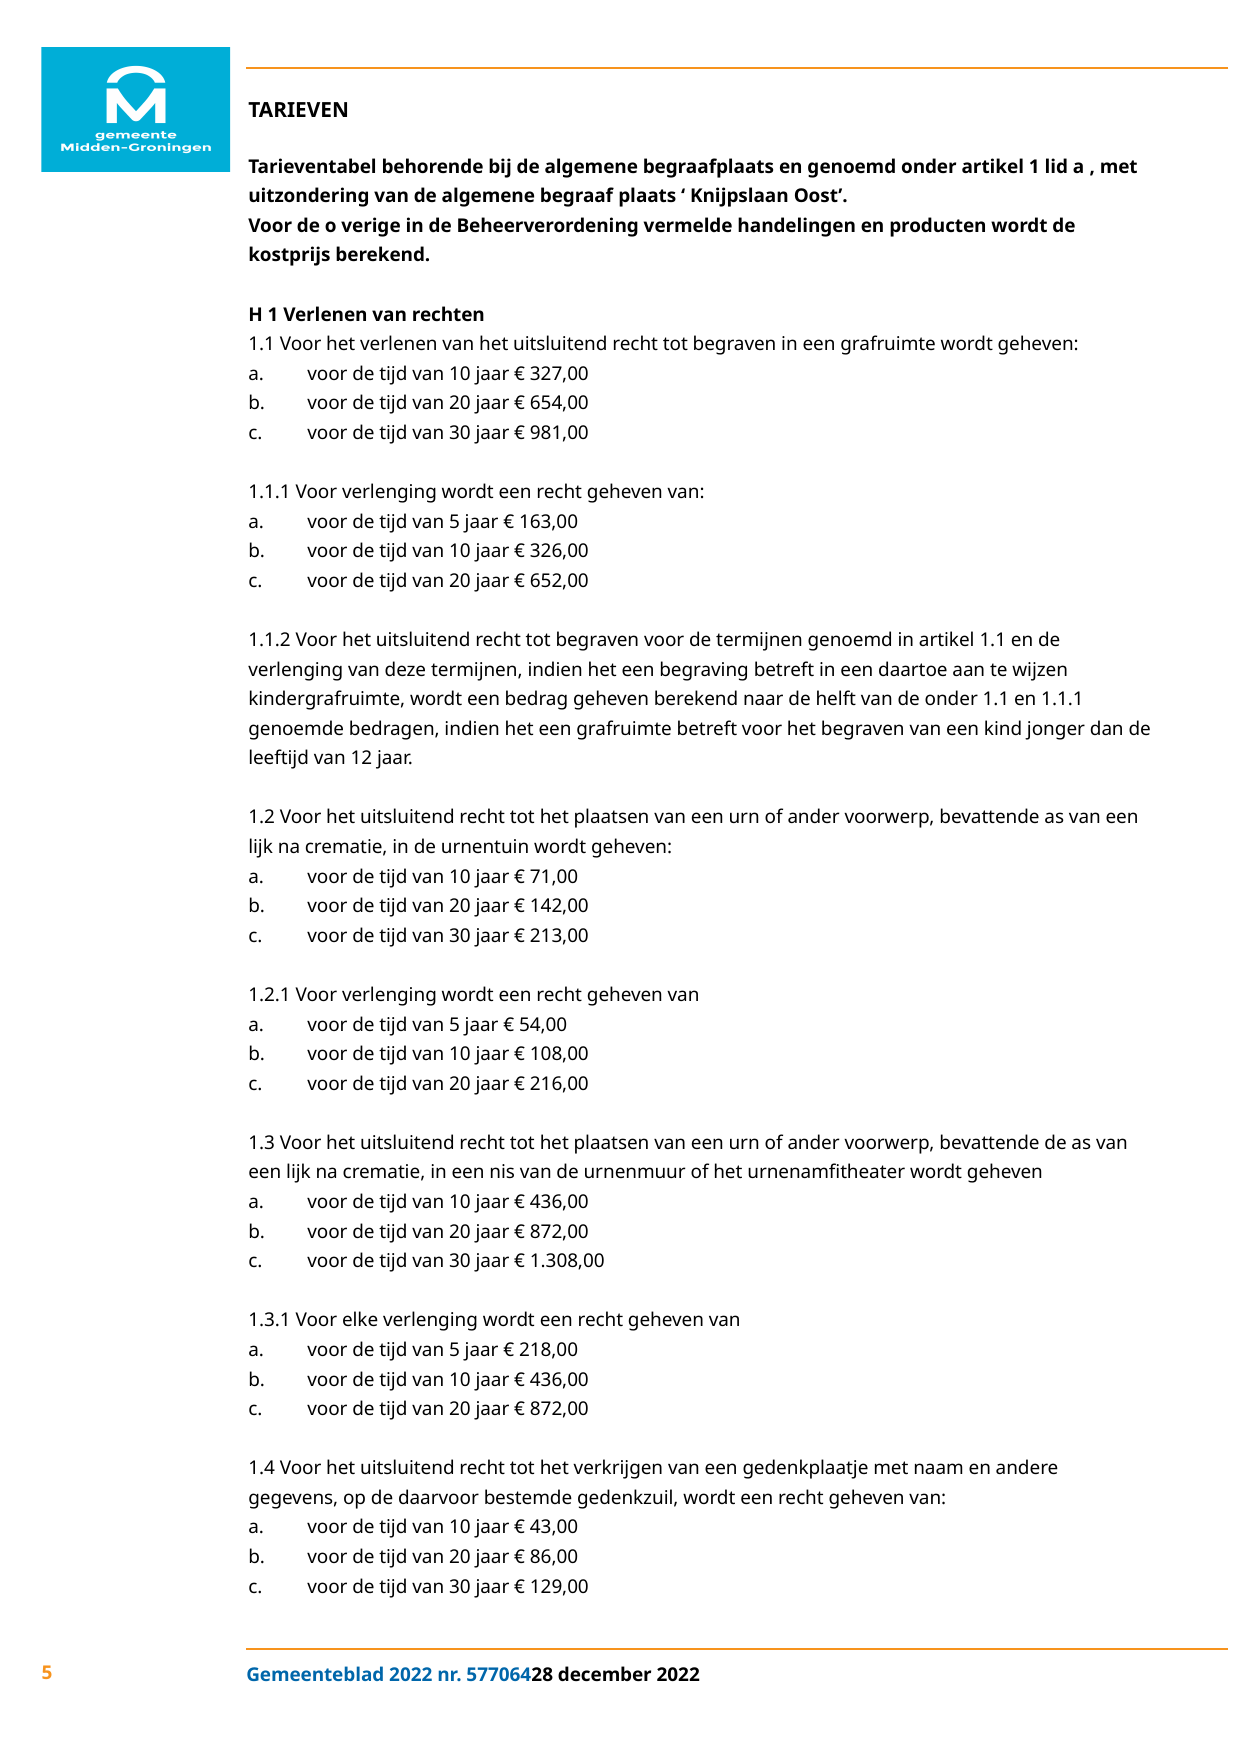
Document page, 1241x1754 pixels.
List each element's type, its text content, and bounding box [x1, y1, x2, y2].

list voor de tijd van 5 jaar € 163,00 [248, 508, 1152, 534]
list voor de tijd van 20 jaar € 216,00 [248, 1070, 1152, 1096]
picture [107, 89, 165, 122]
text Voor de o verige in de Beheerverordening vermelde handelingen en producten wordt de kostprijs berekend. [248, 212, 1152, 267]
list voor de tijd van 10 jaar € 71,00 [248, 863, 1152, 889]
list voor de tijd van 20 jaar € 86,00 [248, 1543, 1152, 1569]
picture [108, 66, 164, 82]
list voor de tijd van 10 jaar € 436,00 [248, 1188, 1152, 1214]
text 1.1 Voor het verlenen van het uitsluitend recht tot begraven in een grafruimte wordt geheven: [248, 330, 1152, 356]
list voor de tijd van 20 jaar € 872,00 [248, 1395, 1152, 1421]
text 1.3 Voor het uitsluitend recht tot het plaatsen van een urn of ander voorwerp, bevattende de as van een lijk na crematie, in een nis van de urnenmuur of het urnenamfitheater wordt geheven [248, 1129, 1152, 1184]
list voor de tijd van 10 jaar € 436,00 [248, 1366, 1152, 1392]
list voor de tijd van 10 jaar € 327,00 [248, 360, 1152, 386]
list voor de tijd van 30 jaar € 213,00 [248, 922, 1152, 948]
list voor de tijd van 5 jaar € 54,00 [248, 1011, 1152, 1037]
text 1.2.1 Voor verlenging wordt een recht geheven van [248, 981, 1152, 1007]
list voor de tijd van 10 jaar € 326,00 [248, 537, 1152, 563]
list voor de tijd van 20 jaar € 652,00 [248, 567, 1152, 593]
text 1.3.1 Voor elke verlenging wordt een recht geheven van [248, 1307, 1152, 1332]
list voor de tijd van 30 jaar € 1.308,00 [248, 1247, 1152, 1273]
list voor de tijd van 20 jaar € 654,00 [248, 389, 1152, 415]
text 1.1.2 Voor het uitsluitend recht tot begraven voor de termijnen genoemd in artikel 1.1 en de verlenging van deze termijnen, indien het een begraving betreft in een daartoe aan te wijzen kindergrafruimte, wordt een bedrag geheven berekend naar de helft van de onder 1.1 en 1.1.1 genoemde bedragen, indien het een grafruimte betreft voor het begraven van een kind jonger dan de leeftijd van 12 jaar. [248, 626, 1152, 770]
list voor de tijd van 5 jaar € 218,00 [248, 1336, 1152, 1362]
picture [184, 146, 190, 153]
list voor de tijd van 20 jaar € 142,00 [248, 892, 1152, 918]
list voor de tijd van 30 jaar € 129,00 [248, 1573, 1152, 1599]
list voor de tijd van 30 jaar € 981,00 [248, 419, 1152, 445]
text 1.1.1 Voor verlenging wordt een recht geheven van: [248, 478, 1152, 504]
text 1.4 Voor het uitsluitend recht tot het verkrijgen van een gedenkplaatje met naam en andere gegevens, op de daarvoor bestemde gedenkzuil, wordt een recht geheven van: [248, 1454, 1152, 1510]
list voor de tijd van 20 jaar € 872,00 [248, 1218, 1152, 1244]
list voor de tijd van 10 jaar € 108,00 [248, 1040, 1152, 1066]
text TARIEVEN [248, 95, 1152, 123]
text H 1 Verlenen van rechten [248, 301, 1152, 327]
list voor de tijd van 10 jaar € 43,00 [248, 1514, 1152, 1539]
text Tarieventabel behorende bij de algemene begraafplaats en genoemd onder artikel 1 lid a , met uitzondering van de algemene begraaf plaats ‘ Knijpslaan Oost’. [248, 153, 1152, 208]
text 1.2 Voor het uitsluitend recht tot het plaatsen van een urn of ander voorwerp, bevattende as van een lijk na crematie, in de urnentuin wordt geheven: [248, 804, 1152, 859]
